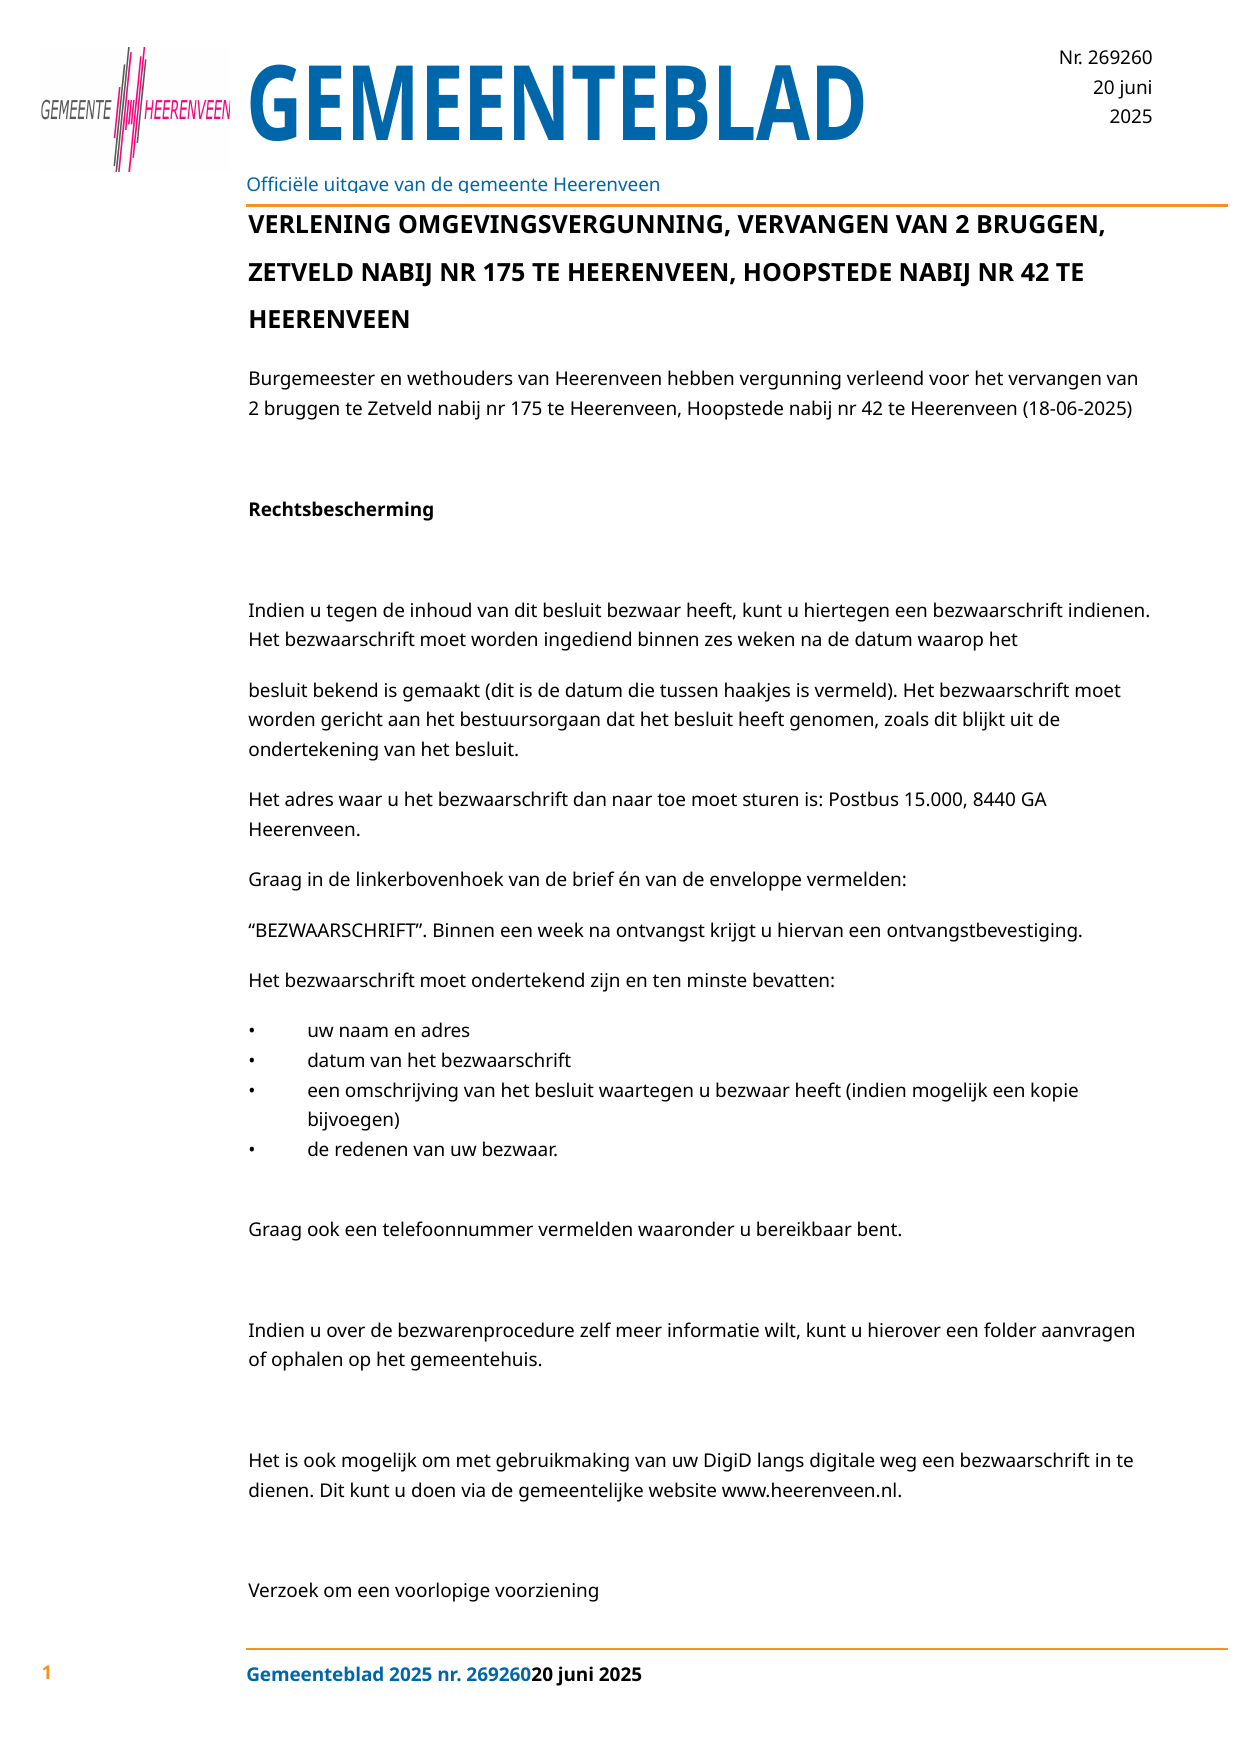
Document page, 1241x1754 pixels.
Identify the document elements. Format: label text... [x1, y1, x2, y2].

text “BEZWAARSCHRIFT”. Binnen een week na ontvangst krijgt u hiervan een ontvangstbevestiging. [248, 917, 1152, 942]
text Indien u over de bezwarenprocedure zelf meer informatie wilt, kunt u hierover een folder aanvragen of ophalen op het gemeentehuis. [248, 1317, 1152, 1372]
text Graag in de linkerbovenhoek van de brief én van de enveloppe vermelden: [248, 866, 1152, 892]
text Graag ook een telefoonnummer vermelden waaronder u bereikbaar bent. [248, 1216, 1152, 1242]
text Verzoek om een voorlopige voorziening [248, 1578, 1152, 1603]
text Het adres waar u het bezwaarschrift dan naar toe moet sturen is: Postbus 15.000, 8440 GA Heerenveen. [248, 786, 1152, 842]
text Het bezwaarschrift moet ondertekend zijn en ten minste bevatten: [248, 967, 1152, 993]
text Rechtsbescherming [248, 496, 1152, 522]
text besluit bekend is gemaakt (dit is de datum die tussen haakjes is vermeld). Het bezwaarschrift moet worden gericht aan het bestuursorgaan dat het besluit heeft genomen, zoals dit blijkt uit de ondertekening van het besluit. [248, 677, 1152, 762]
text Burgemeester en wethouders van Heerenveen hebben vergunning verleend voor het vervangen van 2 bruggen te Zetveld nabij nr 175 te Heerenveen, Hoopstede nabij nr 42 te Heerenveen (18-06-2025) [248, 366, 1152, 421]
picture [41, 47, 231, 172]
list datum van het bezwaarschrift [248, 1047, 1152, 1073]
list uw naam en adres [248, 1018, 1152, 1043]
text Het is ook mogelijk om met gebruikmaking van uw DigiD langs digitale weg een bezwaarschrift in te dienen. Dit kunt u doen via de gemeentelijke website www.heerenveen.nl. [248, 1447, 1152, 1502]
list een omschrijving van het besluit waartegen u bezwaar heeft (indien mogelijk een kopie bijvoegen) [248, 1077, 1152, 1132]
text Indien u tegen de inhoud van dit besluit bezwaar heeft, kunt u hiertegen een bezwaarschrift indienen. Het bezwaarschrift moet worden ingediend binnen zes weken na de datum waarop het [248, 597, 1152, 652]
text VERLENING OMGEVINGSVERGUNNING, VERVANGEN VAN 2 BRUGGEN, ZETVELD NABIJ NR 175 TE HEERENVEEN, HOOPSTEDE NABIJ NR 42 TE HEERENVEEN [248, 207, 1152, 336]
list de redenen van uw bezwaar. [248, 1136, 1152, 1162]
